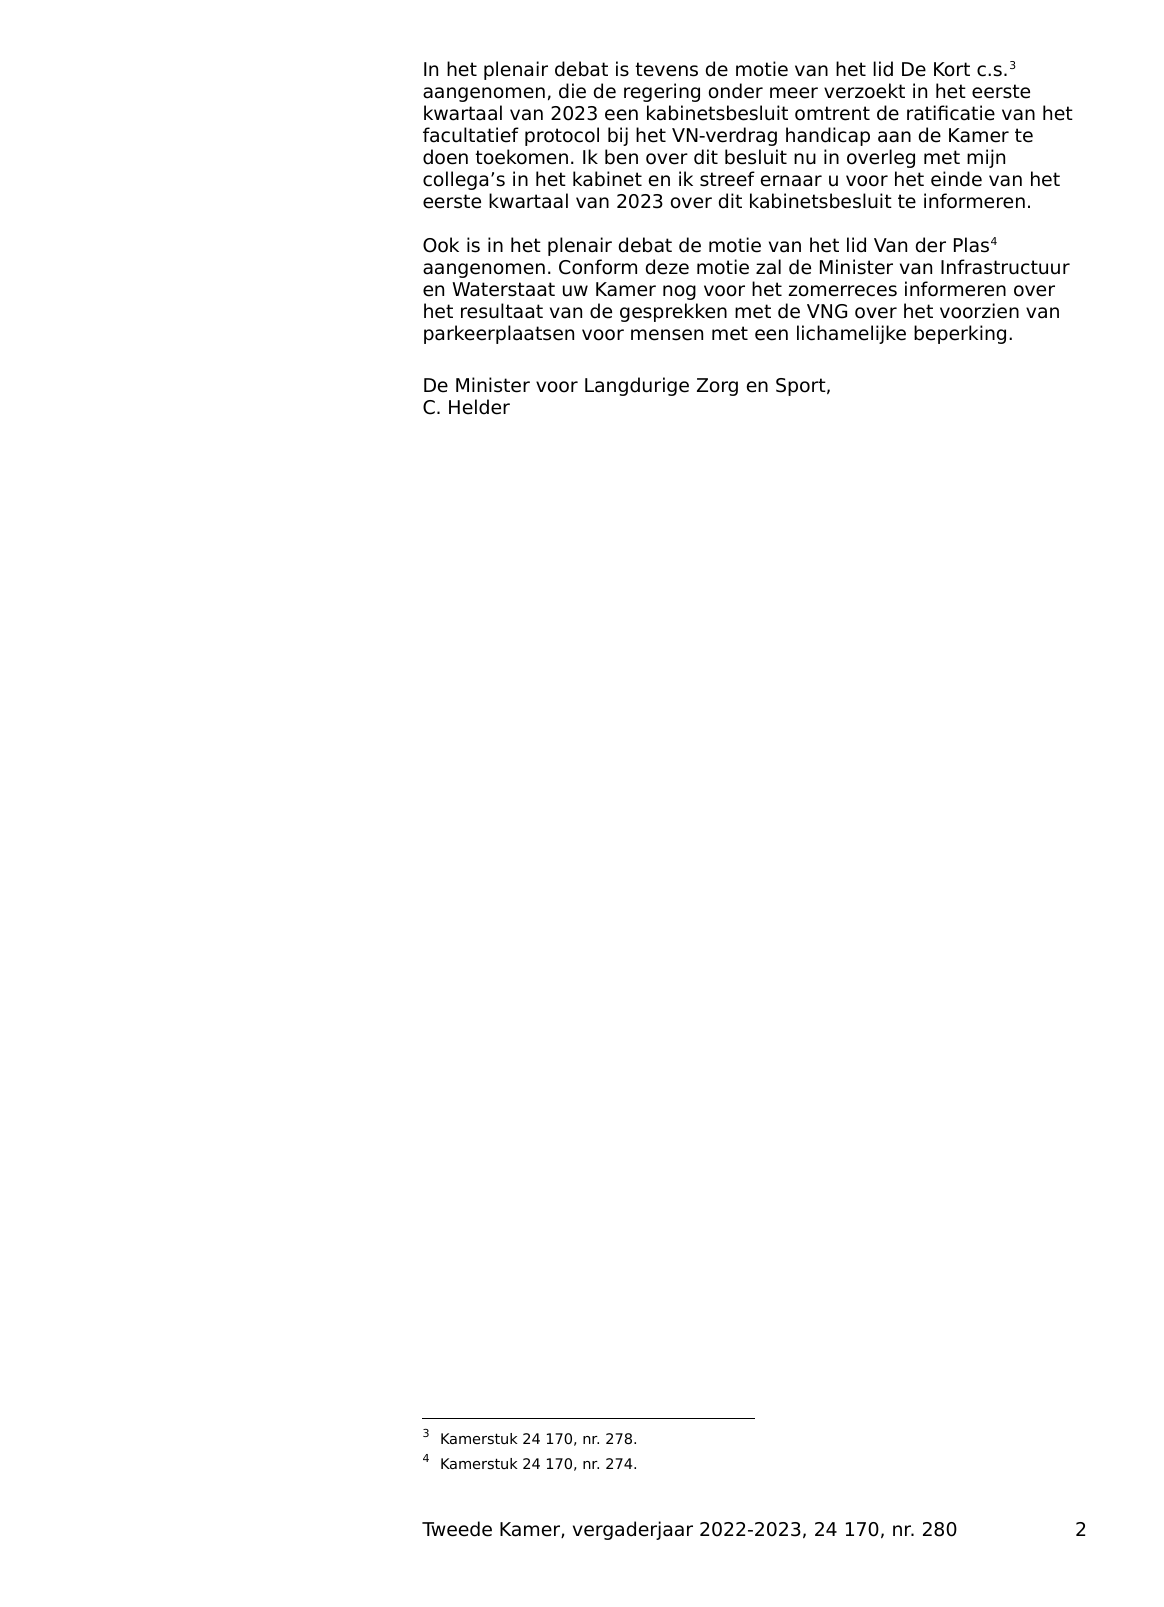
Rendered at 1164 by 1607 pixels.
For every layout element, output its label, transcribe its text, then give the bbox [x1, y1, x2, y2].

text Kamerstuk 24 170, nr. 278. [422, 1427, 1087, 1449]
text Ook is in het plenair debat de motie van het lid Van der Plas aangenomen. Conform deze motie zal de Minister van Infrastructuur en Waterstaat uw Kamer nog voor het zomerreces informeren over het resultaat van de gesprekken met de VNG over het voorzien van parkeerplaatsen voor mensen met een lichamelijke beperking. [422, 235, 1087, 345]
text In het plenair debat is tevens de motie van het lid De Kort c.s. aangenomen, die de regering onder meer verzoekt in het eerste kwartaal van 2023 een kabinetsbesluit omtrent de ratificatie van het facultatief protocol bij het VN-verdrag handicap aan de Kamer te doen toekomen. Ik ben over dit besluit nu in overleg met mijn collega’s in het kabinet en ik streef ernaar u voor het einde van het eerste kwartaal van 2023 over dit kabinetsbesluit te informeren. [422, 59, 1087, 213]
text De Minister voor Langdurige Zorg en Sport, C. Helder [422, 375, 1087, 419]
text Kamerstuk 24 170, nr. 274. [422, 1452, 1087, 1474]
